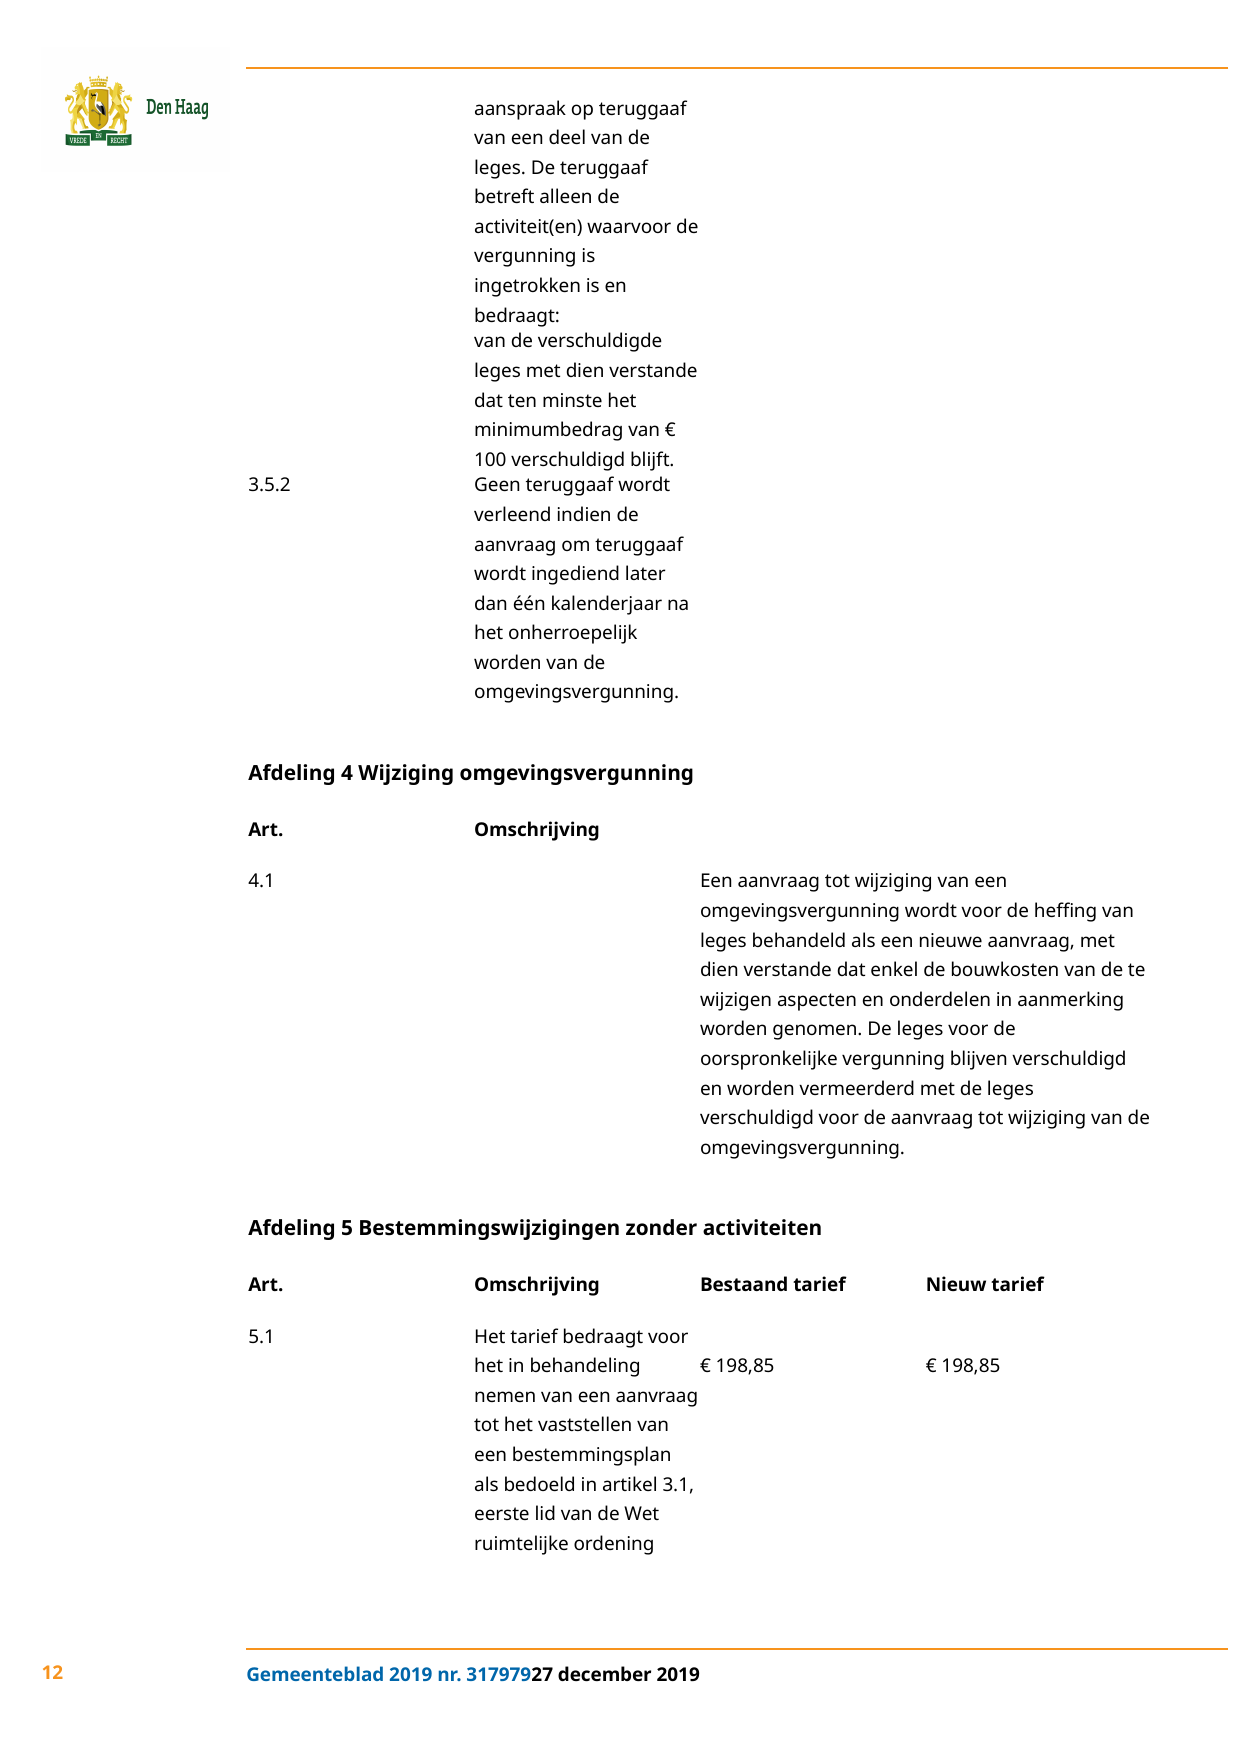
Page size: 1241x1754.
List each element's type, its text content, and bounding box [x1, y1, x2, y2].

table_cell [926, 328, 1152, 472]
table_header Het tarief bedraagt voor het in behandeling nemen van een aanvraag tot het vaststellen van een bestemmingsplan als bedoeld in artikel 3.1, eerste lid van de Wet ruimtelijke ordening [474, 1323, 700, 1585]
table_cell [700, 472, 926, 704]
table_cell [248, 842, 474, 868]
table_header Art. [248, 816, 474, 842]
table_cell [700, 328, 926, 472]
table_cell [926, 95, 1152, 328]
table_cell [248, 1297, 474, 1323]
table_header [926, 816, 1152, 842]
table_cell aanspraak op teruggaaf van een deel van de leges. De teruggaaf betreft alleen de activiteit(en) waarvoor de vergunning is ingetrokken is en bedraagt: [474, 95, 700, 328]
table_cell 3.5.2 [248, 472, 474, 704]
table_header Een aanvraag tot wijziging van een omgevingsvergunning wordt voor de heffing van leges behandeld als een nieuwe aanvraag, met dien verstande dat enkel de bouwkosten van de te wijzigen aspecten en onderdelen in aanmerking worden genomen. De leges voor de oorspronkelijke vergunning blijven verschuldigd en worden vermeerderd met de leges verschuldigd voor de aanvraag tot wijziging van de omgevingsvergunning. [700, 868, 1152, 1160]
table_header Omschrijving [474, 1271, 700, 1297]
table_cell [248, 328, 474, 472]
table_header Omschrijving [474, 816, 700, 842]
table_header € 198,85 [700, 1323, 926, 1585]
table_cell [700, 95, 926, 328]
text Afdeling 4 Wijziging omgevingsvergunning [248, 758, 1152, 787]
table_header Nieuw tarief [926, 1271, 1152, 1297]
table_cell van de verschuldigde leges met dien verstande dat ten minste het minimumbedrag van € 100 verschuldigd blijft. [474, 328, 700, 472]
table_header 4.1 [248, 868, 700, 1160]
table_cell [926, 472, 1152, 704]
table_header € 198,85 [926, 1323, 1152, 1585]
picture [41, 47, 231, 172]
table_cell [248, 95, 474, 328]
table_header Art. [248, 1271, 474, 1297]
table_header Bestaand tarief [700, 1271, 926, 1297]
table_header [700, 816, 926, 842]
table_cell Geen teruggaaf wordt verleend indien de aanvraag om teruggaaf wordt ingediend later dan één kalenderjaar na het onherroepelijk worden van de omgevingsvergunning. [474, 472, 700, 704]
table_header 5.1 [248, 1323, 474, 1585]
text Afdeling 5 Bestemmingswijzigingen zonder activiteiten [248, 1213, 1152, 1242]
